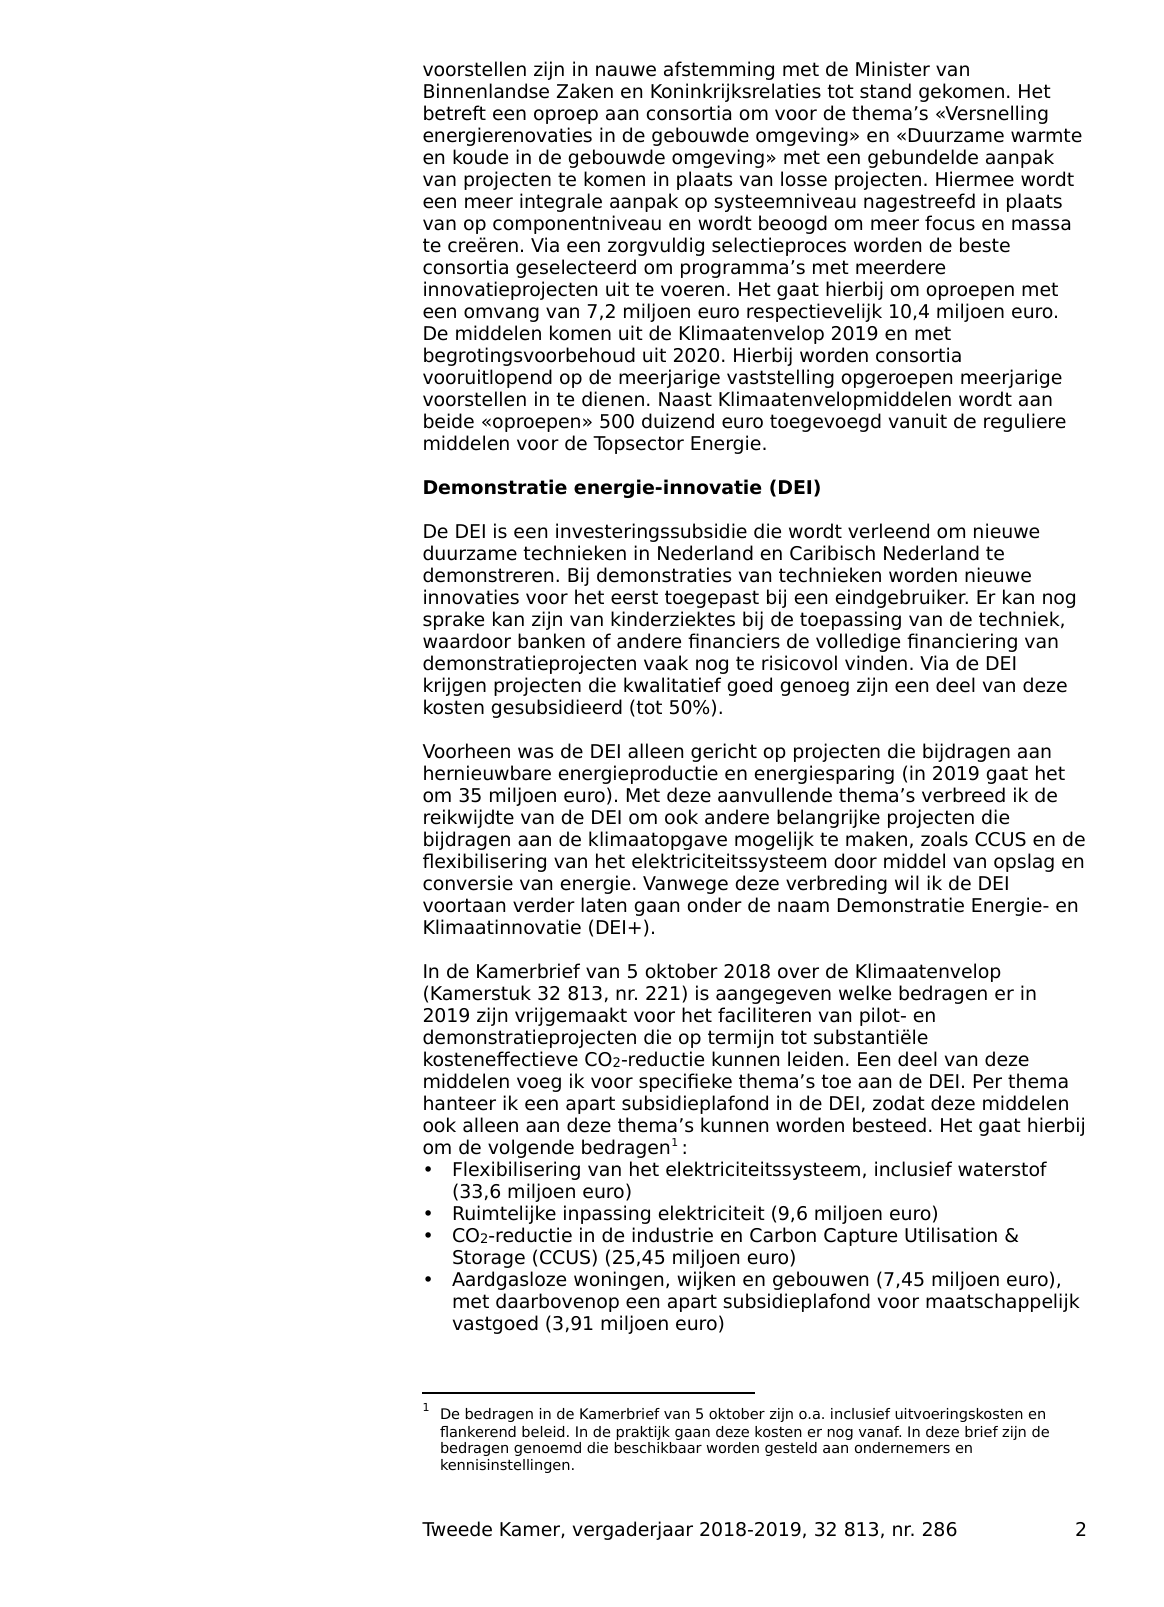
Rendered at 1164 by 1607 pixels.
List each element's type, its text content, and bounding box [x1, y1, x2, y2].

text De DEI is een investeringssubsidie die wordt verleend om nieuwe duurzame technieken in Nederland en Caribisch Nederland te demonstreren. Bij demonstraties van technieken worden nieuwe innovaties voor het eerst toegepast bij een eindgebruiker. Er kan nog sprake kan zijn van kinderziektes bij de toepassing van de techniek, waardoor banken of andere financiers de volledige financiering van demonstratieprojecten vaak nog te risicovol vinden. Via de DEI krijgen projecten die kwalitatief goed genoeg zijn een deel van deze kosten gesubsidieerd (tot 50%). [422, 521, 1087, 719]
text voorstellen zijn in nauwe afstemming met de Minister van Binnenlandse Zaken en Koninkrijksrelaties tot stand gekomen. Het betreft een oproep aan consortia om voor de thema’s «Versnelling energierenovaties in de gebouwde omgeving» en «Duurzame warmte en koude in de gebouwde omgeving» met een gebundelde aanpak van projecten te komen in plaats van losse projecten. Hiermee wordt een meer integrale aanpak op systeemniveau nagestreefd in plaats van op componentniveau en wordt beoogd om meer focus en massa te creëren. Via een zorgvuldig selectieproces worden de beste consortia geselecteerd om programma’s met meerdere innovatieprojecten uit te voeren. Het gaat hierbij om oproepen met een omvang van 7,2 miljoen euro respectievelijk 10,4 miljoen euro. De middelen komen uit de Klimaatenvelop 2019 en met begrotingsvoorbehoud uit 2020. Hierbij worden consortia vooruitlopend op de meerjarige vaststelling opgeroepen meerjarige voorstellen in te dienen. Naast Klimaatenvelopmiddelen wordt aan beide «oproepen» 500 duizend euro toegevoegd vanuit de reguliere middelen voor de Topsector Energie. [422, 59, 1087, 455]
text De bedragen in de Kamerbrief van 5 oktober zijn o.a. inclusief uitvoeringskosten en flankerend beleid. In de praktijk gaan deze kosten er nog vanaf. In deze brief zijn de bedragen genoemd die beschikbaar worden gesteld aan ondernemers en kennisinstellingen. [422, 1402, 1087, 1474]
text • CO2-reductie in de industrie en Carbon Capture Utilisation & Storage (CCUS) (25,45 miljoen euro) [422, 1225, 1087, 1269]
text • Aardgasloze woningen, wijken en gebouwen (7,45 miljoen euro), met daarbovenop een apart subsidieplafond voor maatschappelijk vastgoed (3,91 miljoen euro) [422, 1269, 1087, 1335]
subtitle Demonstratie energie-innovatie (DEI) [422, 477, 1087, 499]
text • Flexibilisering van het elektriciteitssysteem, inclusief waterstof (33,6 miljoen euro) [422, 1159, 1087, 1203]
text In de Kamerbrief van 5 oktober 2018 over de Klimaatenvelop (Kamerstuk 32 813, nr. 221) is aangegeven welke bedragen er in 2019 zijn vrijgemaakt voor het faciliteren van pilot- en demonstratieprojecten die op termijn tot substantiële kosteneffectieve CO2-reductie kunnen leiden. Een deel van deze middelen voeg ik voor specifieke thema’s toe aan de DEI. Per thema hanteer ik een apart subsidieplafond in de DEI, zodat deze middelen ook alleen aan deze thema’s kunnen worden besteed. Het gaat hierbij om de volgende bedragen: [422, 961, 1087, 1159]
text Voorheen was de DEI alleen gericht op projecten die bijdragen aan hernieuwbare energieproductie en energiesparing (in 2019 gaat het om 35 miljoen euro). Met deze aanvullende thema’s verbreed ik de reikwijdte van de DEI om ook andere belangrijke projecten die bijdragen aan de klimaatopgave mogelijk te maken, zoals CCUS en de flexibilisering van het elektriciteitssysteem door middel van opslag en conversie van energie. Vanwege deze verbreding wil ik de DEI voortaan verder laten gaan onder de naam Demonstratie Energie- en Klimaatinnovatie (DEI+). [422, 741, 1087, 939]
text • Ruimtelijke inpassing elektriciteit (9,6 miljoen euro) [422, 1203, 1087, 1225]
